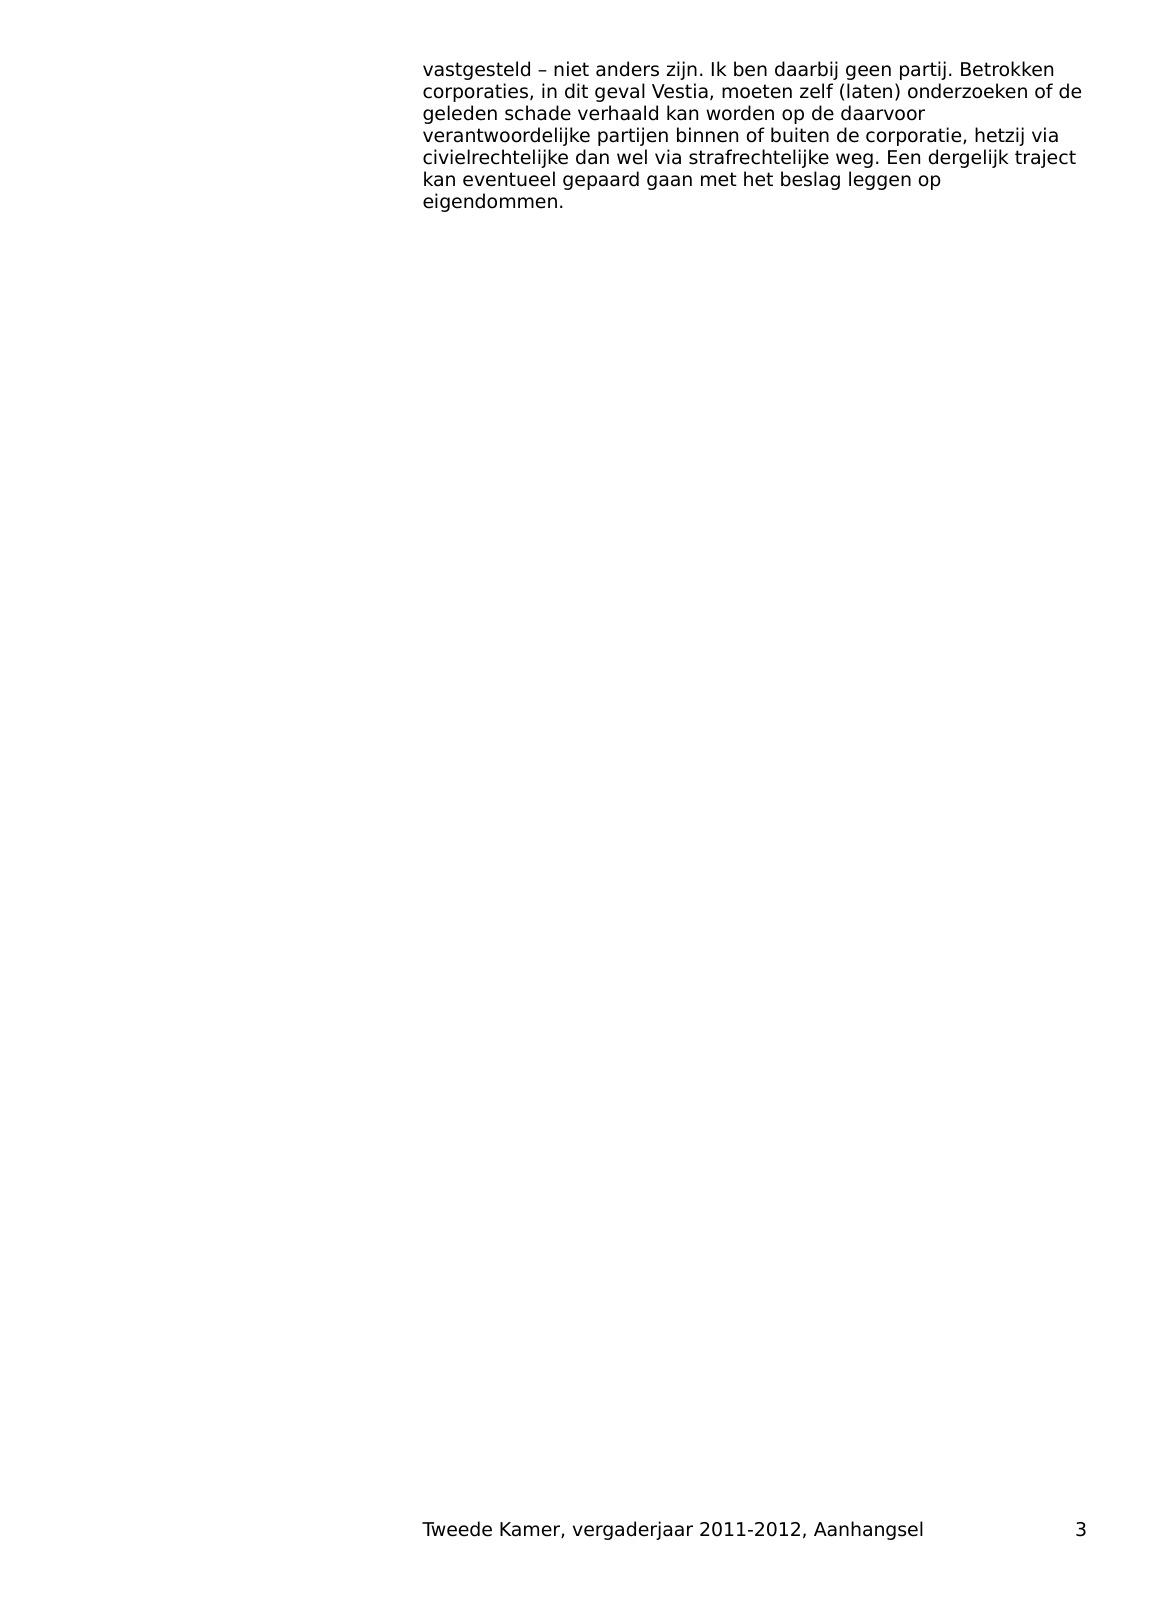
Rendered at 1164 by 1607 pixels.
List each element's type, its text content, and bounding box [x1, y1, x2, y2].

text vastgesteld – niet anders zijn. Ik ben daarbij geen partij. Betrokken corporaties, in dit geval Vestia, moeten zelf (laten) onderzoeken of de geleden schade verhaald kan worden op de daarvoor verantwoordelijke partijen binnen of buiten de corporatie, hetzij via civielrechtelijke dan wel via strafrechtelijke weg. Een dergelijk traject kan eventueel gepaard gaan met het beslag leggen op eigendommen. [422, 59, 1087, 213]
